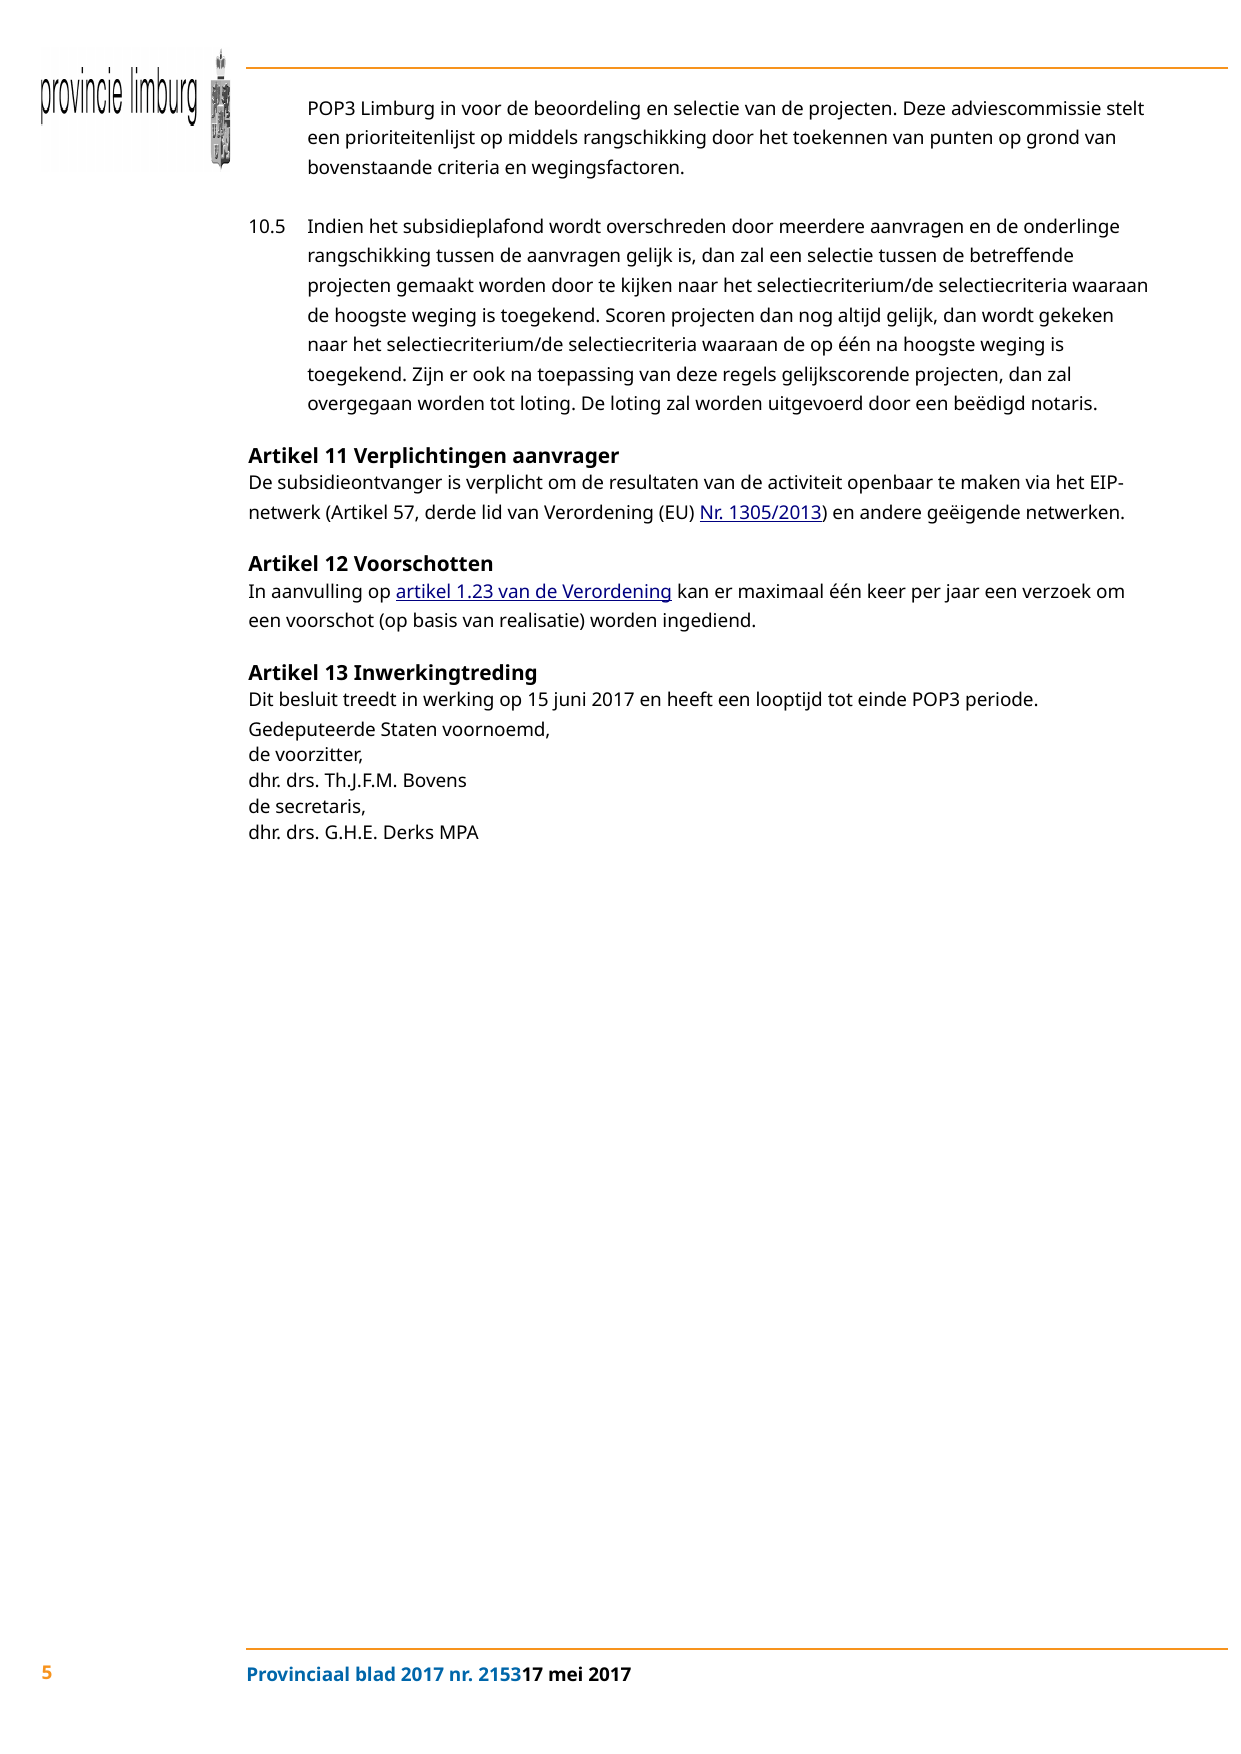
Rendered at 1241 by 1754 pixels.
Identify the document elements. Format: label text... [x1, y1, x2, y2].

list Indien het subsidieplafond wordt overschreden door meerdere aanvragen en de onderlinge rangschikking tussen de aanvragen gelijk is, dan zal een selectie tussen de betreffende projecten gemaakt worden door te kijken naar het selectiecriterium/de selectiecriteria waaraan de hoogste weging is toegekend. Scoren projecten dan nog altijd gelijk, dan wordt gekeken naar het selectiecriterium/de selectiecriteria waaraan de op één na hoogste weging is toegekend. Zijn er ook na toepassing van deze regels gelijkscorende projecten, dan zal overgegaan worden tot loting. De loting zal worden uitgevoerd door een beëdigd notaris. [248, 213, 1152, 416]
text dhr. drs. G.H.E. Derks MPA [248, 819, 1152, 844]
text Dit besluit treedt in werking op 15 juni 2017 en heeft een looptijd tot einde POP3 periode. [248, 686, 1152, 712]
text dhr. drs. Th.J.F.M. Bovens [248, 767, 1152, 793]
picture [41, 47, 231, 172]
text Artikel 12 Voorschotten [248, 549, 1152, 578]
text De subsidieontvanger is verplicht om de resultaten van de activiteit openbaar te maken via het EIP-netwerk (Artikel 57, derde lid van Verordening (EU) Nr. 1305/2013) en andere geëigende netwerken. [248, 469, 1152, 525]
text In aanvulling op artikel 1.23 van de Verordening kan er maximaal één keer per jaar een verzoek om een voorschot (op basis van realisatie) worden ingediend. [248, 578, 1152, 633]
text de secretaris, [248, 793, 1152, 819]
text Gedeputeerde Staten voornoemd, [248, 716, 1152, 742]
text de voorzitter, [248, 742, 1152, 767]
list POP3 Limburg in voor de beoordeling en selectie van de projecten. Deze adviescommissie stelt een prioriteitenlijst op middels rangschikking door het toekennen van punten op grond van bovenstaande criteria en wegingsfactoren. [248, 95, 1152, 180]
text Artikel 11 Verplichtingen aanvrager [248, 441, 1152, 469]
text Artikel 13 Inwerkingtreding [248, 658, 1152, 686]
